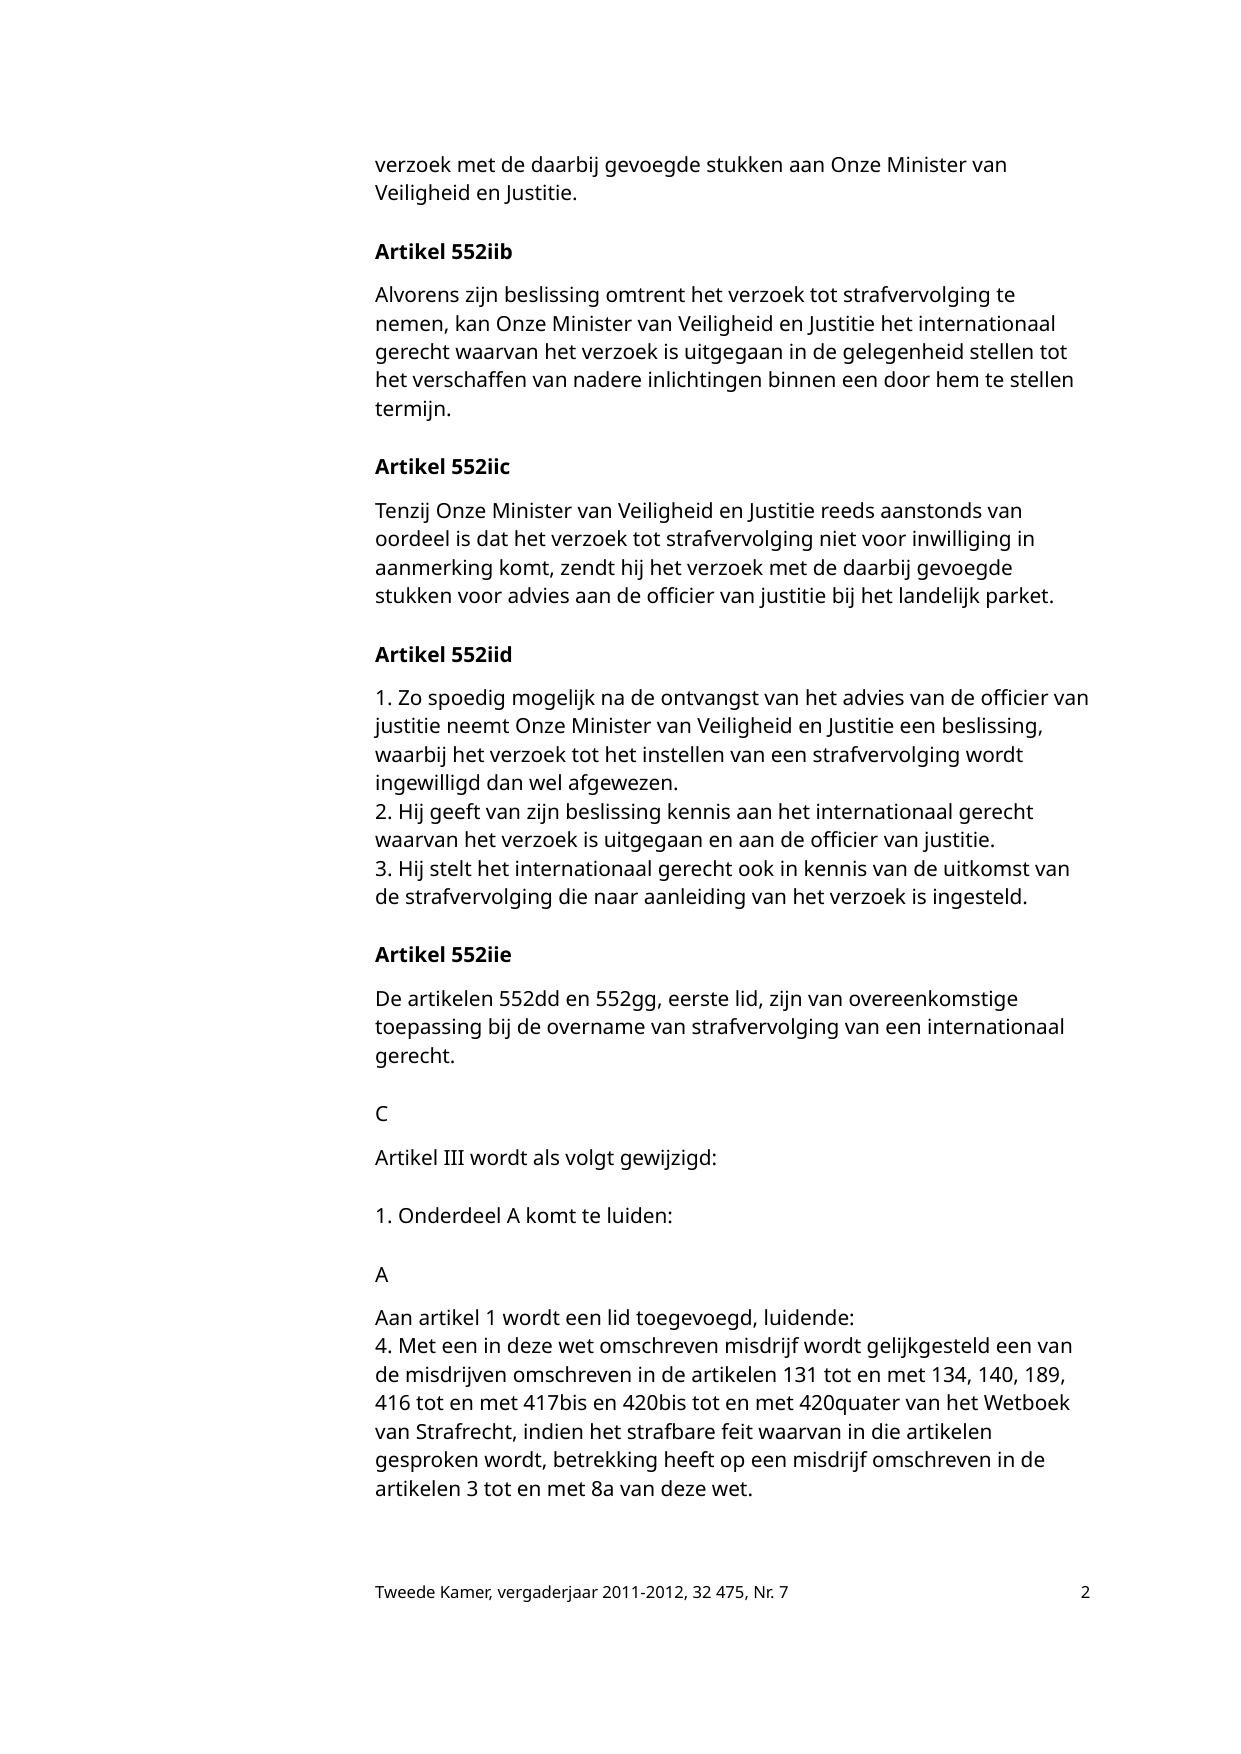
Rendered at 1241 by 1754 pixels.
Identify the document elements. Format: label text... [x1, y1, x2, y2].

text De artikelen 552dd en 552gg, eerste lid, zijn van overeenkomstige toepassing bij de overname van strafvervolging van een internationaal gerecht. [375, 984, 1090, 1069]
text Artikel 552iib [375, 237, 1090, 265]
text 3. Hij stelt het internationaal gerecht ook in kennis van de uitkomst van de strafvervolging die naar aanleiding van het verzoek is ingesteld. [375, 854, 1090, 911]
text Artikel 552iic [375, 452, 1090, 481]
text 1. Zo spoedig mogelijk na de ontvangst van het advies van de officier van justitie neemt Onze Minister van Veiligheid en Justitie een beslissing, waarbij het verzoek tot het instellen van een strafvervolging wordt ingewilligd dan wel afgewezen. [375, 683, 1090, 797]
text C [375, 1099, 1090, 1128]
text Aan artikel 1 wordt een lid toegevoegd, luidende: [375, 1303, 1090, 1332]
text 2. Hij geeft van zijn beslissing kennis aan het internationaal gerecht waarvan het verzoek is uitgegaan en aan de officier van justitie. [375, 797, 1090, 854]
text 1. Onderdeel A komt te luiden: [375, 1201, 1090, 1230]
text Artikel 552iie [375, 941, 1090, 969]
text Tenzij Onze Minister van Veiligheid en Justitie reeds aanstonds van oordeel is dat het verzoek tot strafvervolging niet voor inwilliging in aanmerking komt, zendt hij het verzoek met de daarbij gevoegde stukken voor advies aan de officier van justitie bij het landelijk parket. [375, 496, 1090, 610]
text Artikel III wordt als volgt gewijzigd: [375, 1143, 1090, 1171]
text verzoek met de daarbij gevoegde stukken aan Onze Minister van Veiligheid en Justitie. [375, 150, 1090, 207]
text A [375, 1260, 1090, 1288]
text Artikel 552iid [375, 640, 1090, 668]
text Alvorens zijn beslissing omtrent het verzoek tot strafvervolging te nemen, kan Onze Minister van Veiligheid en Justitie het internationaal gerecht waarvan het verzoek is uitgegaan in de gelegenheid stellen tot het verschaffen van nadere inlichtingen binnen een door hem te stellen termijn. [375, 280, 1090, 422]
text 4. Met een in deze wet omschreven misdrijf wordt gelijkgesteld een van de misdrijven omschreven in de artikelen 131 tot en met 134, 140, 189, 416 tot en met 417bis en 420bis tot en met 420quater van het Wetboek van Strafrecht, indien het strafbare feit waarvan in die artikelen gesproken wordt, betrekking heeft op een misdrijf omschreven in de artikelen 3 tot en met 8a van deze wet. [375, 1332, 1090, 1502]
